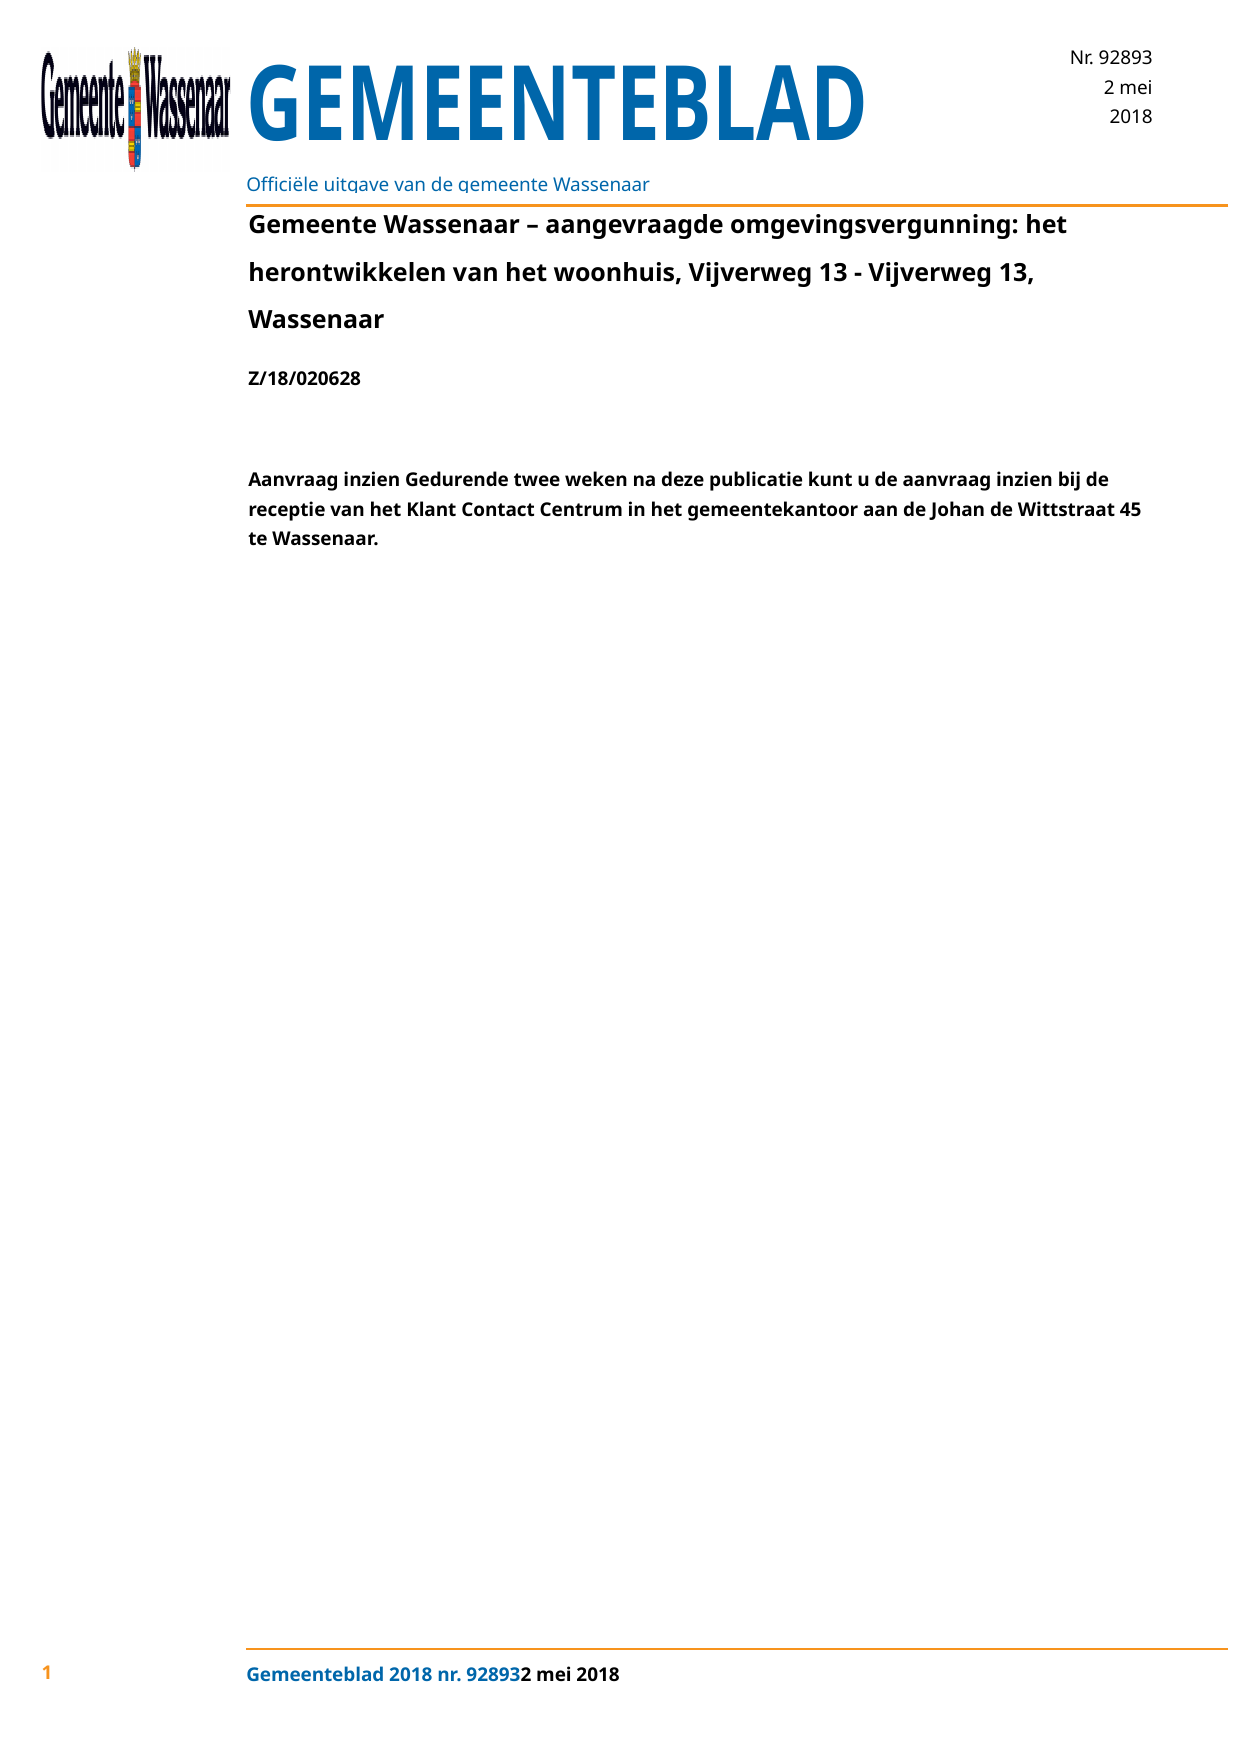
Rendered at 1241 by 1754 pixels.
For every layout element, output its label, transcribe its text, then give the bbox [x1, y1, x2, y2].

text Gemeente Wassenaar – aangevraagde omgevingsvergunning: het herontwikkelen van het woonhuis, Vijverweg 13 - Vijverweg 13, Wassenaar [248, 207, 1152, 336]
picture [41, 47, 231, 172]
text Aanvraag inzien Gedurende twee weken na deze publicatie kunt u de aanvraag inzien bij de receptie van het Klant Contact Centrum in het gemeentekantoor aan de Johan de Wittstraat 45 te Wassenaar. [248, 466, 1152, 551]
text Z/18/020628 [248, 366, 1152, 391]
